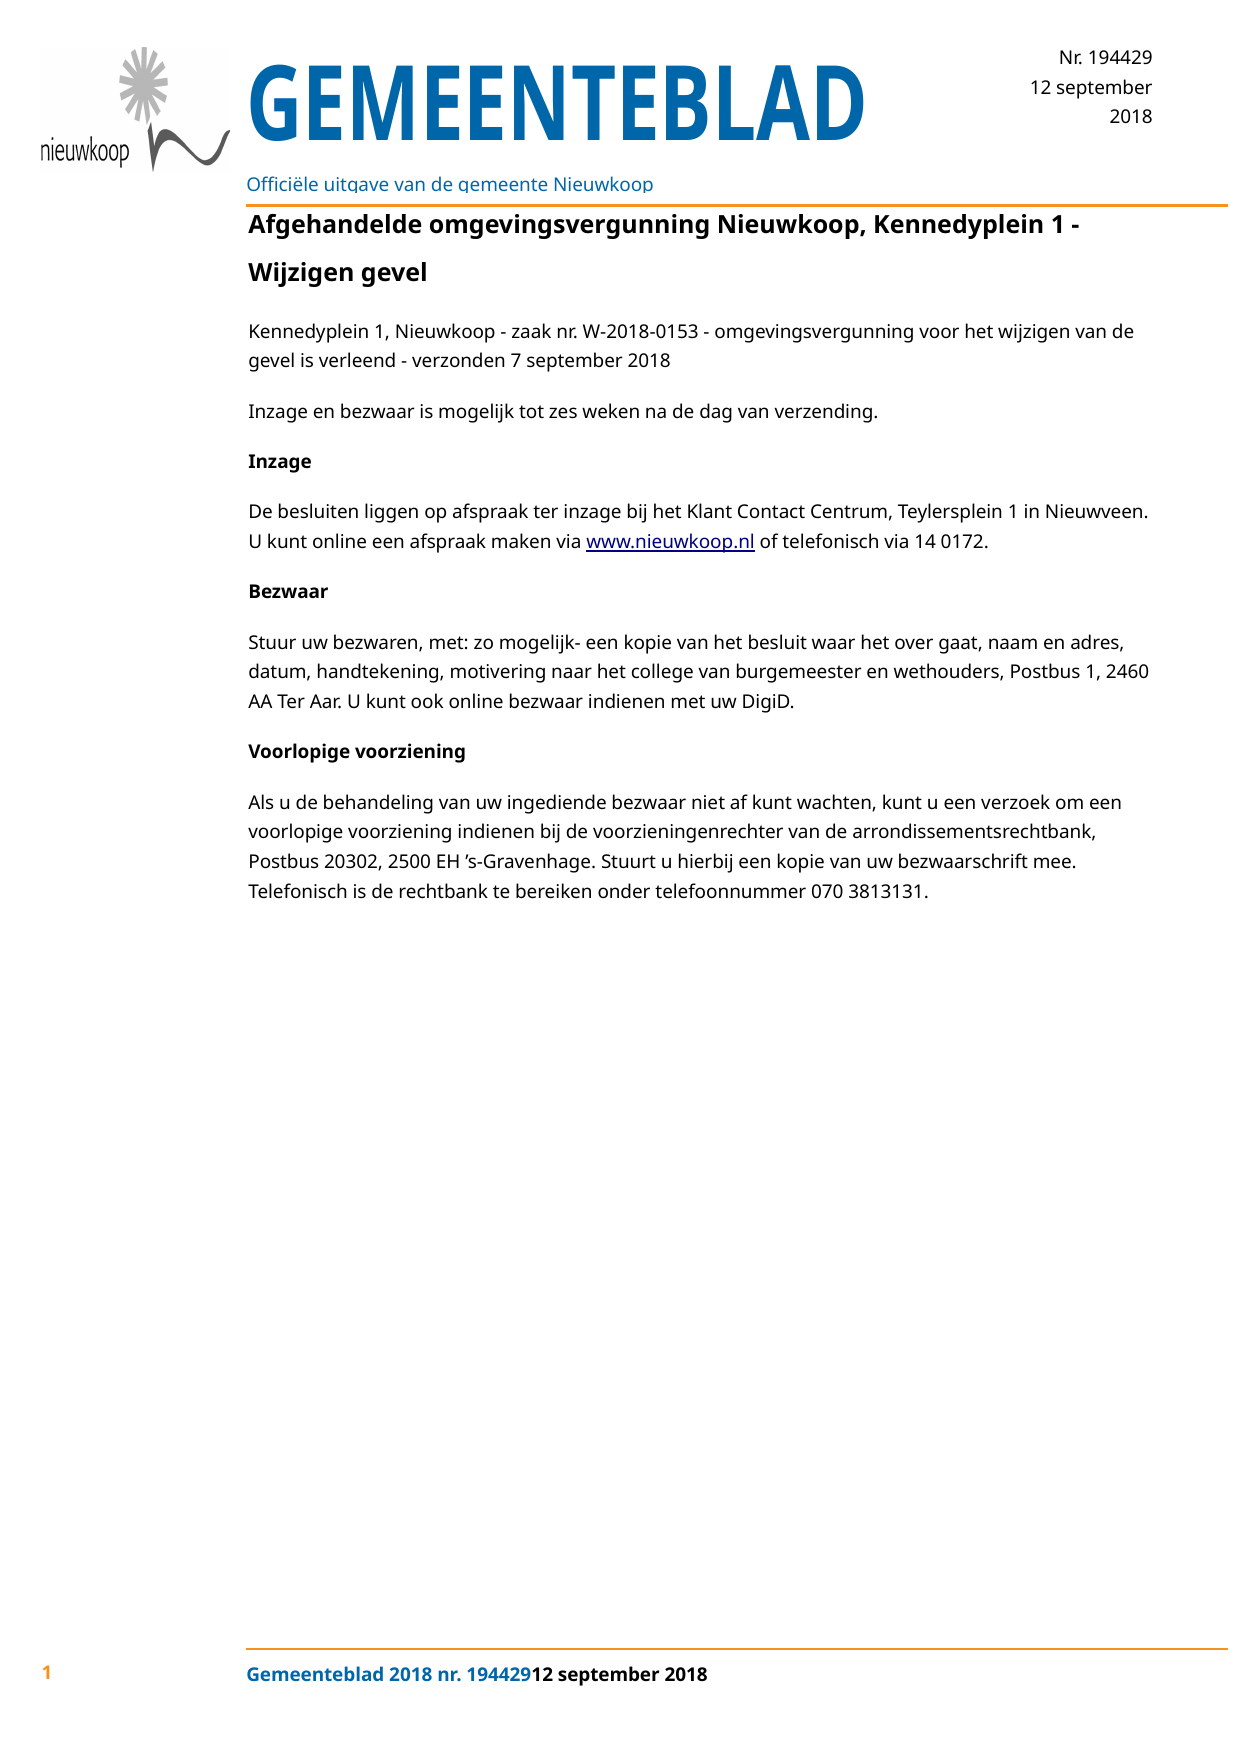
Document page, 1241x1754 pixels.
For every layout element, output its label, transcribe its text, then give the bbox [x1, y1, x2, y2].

text Inzage en bezwaar is mogelijk tot zes weken na de dag van verzending. [248, 398, 1152, 424]
text Als u de behandeling van uw ingediende bezwaar niet af kunt wachten, kunt u een verzoek om een voorlopige voorziening indienen bij de voorzieningenrechter van de arrondissementsrechtbank, Postbus 20302, 2500 EH ’s-Gravenhage. Stuurt u hierbij een kopie van uw bezwaarschrift mee. Telefonisch is de rechtbank te bereiken onder telefoonnummer 070 3813131. [248, 789, 1152, 904]
text Afgehandelde omgevingsvergunning Nieuwkoop, Kennedyplein 1 - Wijzigen gevel [248, 207, 1152, 288]
text Kennedyplein 1, Nieuwkoop - zaak nr. W-2018-0153 - omgevingsvergunning voor het wijzigen van de gevel is verleend - verzonden 7 september 2018 [248, 318, 1152, 373]
text Stuur uw bezwaren, met: zo mogelijk- een kopie van het besluit waar het over gaat, naam en adres, datum, handtekening, motivering naar het college van burgemeester en wethouders, Postbus 1, 2460 AA Ter Aar. U kunt ook online bezwaar indienen met uw DigiD. [248, 629, 1152, 714]
text Bezwaar [248, 579, 1152, 604]
text De besluiten liggen op afspraak ter inzage bij het Klant Contact Centrum, Teylersplein 1 in Nieuwveen. U kunt online een afspraak maken via www.nieuwkoop.nl of telefonisch via 14 0172. [248, 499, 1152, 554]
text Voorlopige voorziening [248, 739, 1152, 764]
text Inzage [248, 448, 1152, 474]
picture [41, 47, 231, 172]
